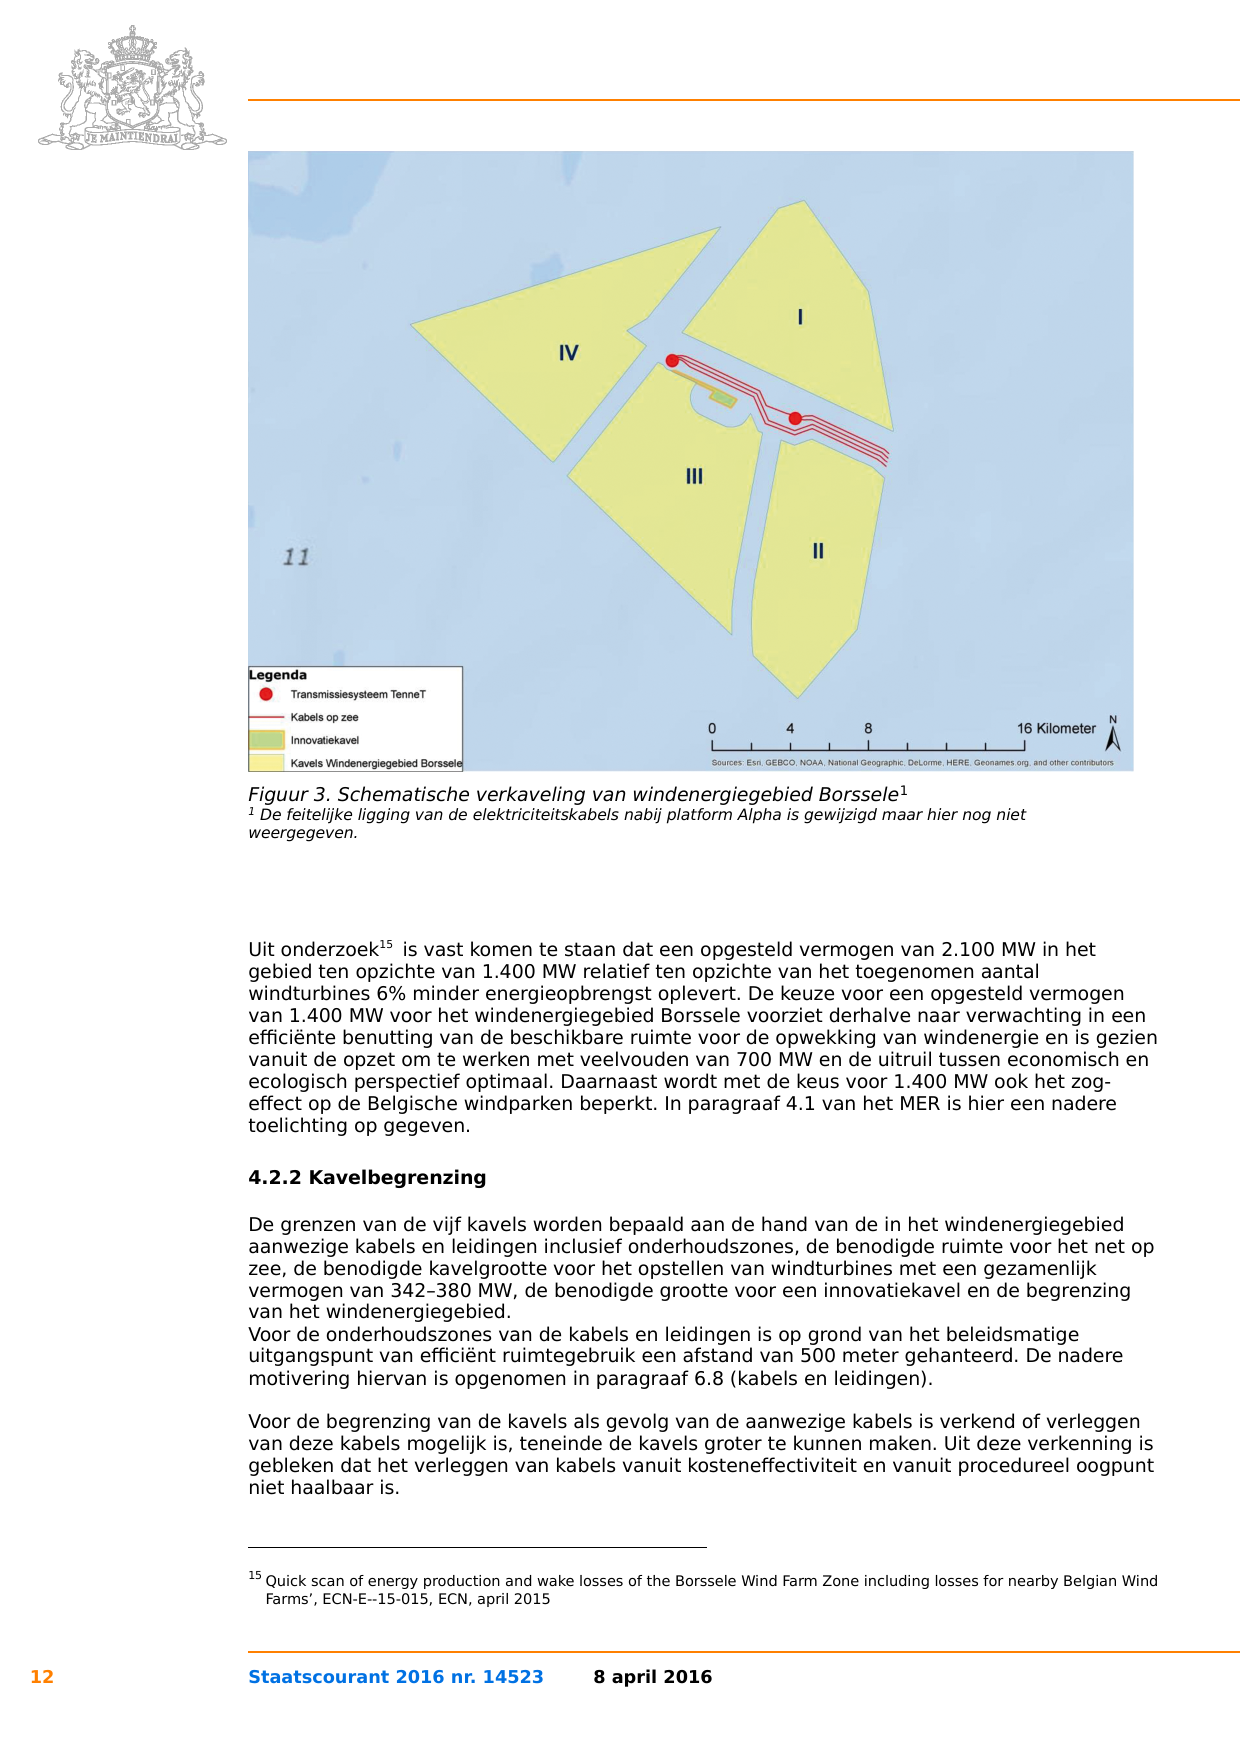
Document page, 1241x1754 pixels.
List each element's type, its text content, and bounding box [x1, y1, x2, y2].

text 1 De feitelijke ligging van de elektriciteitskabels nabij platform Alpha is gewijzigd maar hier nog niet weergegeven. [248, 806, 1134, 842]
text De grenzen van de vijf kavels worden bepaald aan de hand van de in het windenergiegebied aanwezige kabels en leidingen inclusief onderhoudszones, de benodigde ruimte voor het net op zee, de benodigde kavelgrootte voor het opstellen van windturbines met een gezamenlijk vermogen van 342–380 MW, de benodigde grootte voor een innovatiekavel en de begrenzing van het windenergiegebied. [248, 1213, 1163, 1323]
text Uit onderzoek is vast komen te staan dat een opgesteld vermogen van 2.100 MW in het gebied ten opzichte van 1.400 MW relatief ten opzichte van het toegenomen aantal windturbines 6% minder energieopbrengst oplevert. De keuze voor een opgesteld vermogen van 1.400 MW voor het windenergiegebied Borssele voorziet derhalve naar verwachting in een efficiënte benutting van de beschikbare ruimte voor de opwekking van windenergie en is gezien vanuit de opzet om te werken met veelvouden van 700 MW en de uitruil tussen economisch en ecologisch perspectief optimaal. Daarnaast wordt met de keus voor 1.400 MW ook het zog-effect op de Belgische windparken beperkt. In paragraaf 4.1 van het MER is hier een nadere toelichting op gegeven. [248, 939, 1163, 1137]
text Figuur 3. Schematische verkaveling van windenergiegebied Borssele1 [248, 784, 1134, 806]
text Voor de onderhoudszones van de kabels en leidingen is op grond van het beleidsmatige uitgangspunt van efficiënt ruimtegebruik een afstand van 500 meter gehanteerd. De nadere motivering hiervan is opgenomen in paragraaf 6.8 (kabels en leidingen). [248, 1323, 1163, 1389]
picture [248, 151, 1134, 772]
subtitle 4.2.2 Kavelbegrenzing [248, 1167, 1163, 1188]
text Quick scan of energy production and wake losses of the Borssele Wind Farm Zone including losses for nearby Belgian Wind Farms’, ECN-E--15-015, ECN, april 2015 [248, 1569, 1163, 1608]
text Voor de begrenzing van de kavels als gevolg van de aanwezige kabels is verkend of verleggen van deze kabels mogelijk is, teneinde de kavels groter te kunnen maken. Uit deze verkenning is gebleken dat het verleggen van kabels vanuit kosteneffectiviteit en vanuit procedureel oogpunt niet haalbaar is. [248, 1411, 1163, 1499]
picture [38, 25, 227, 150]
